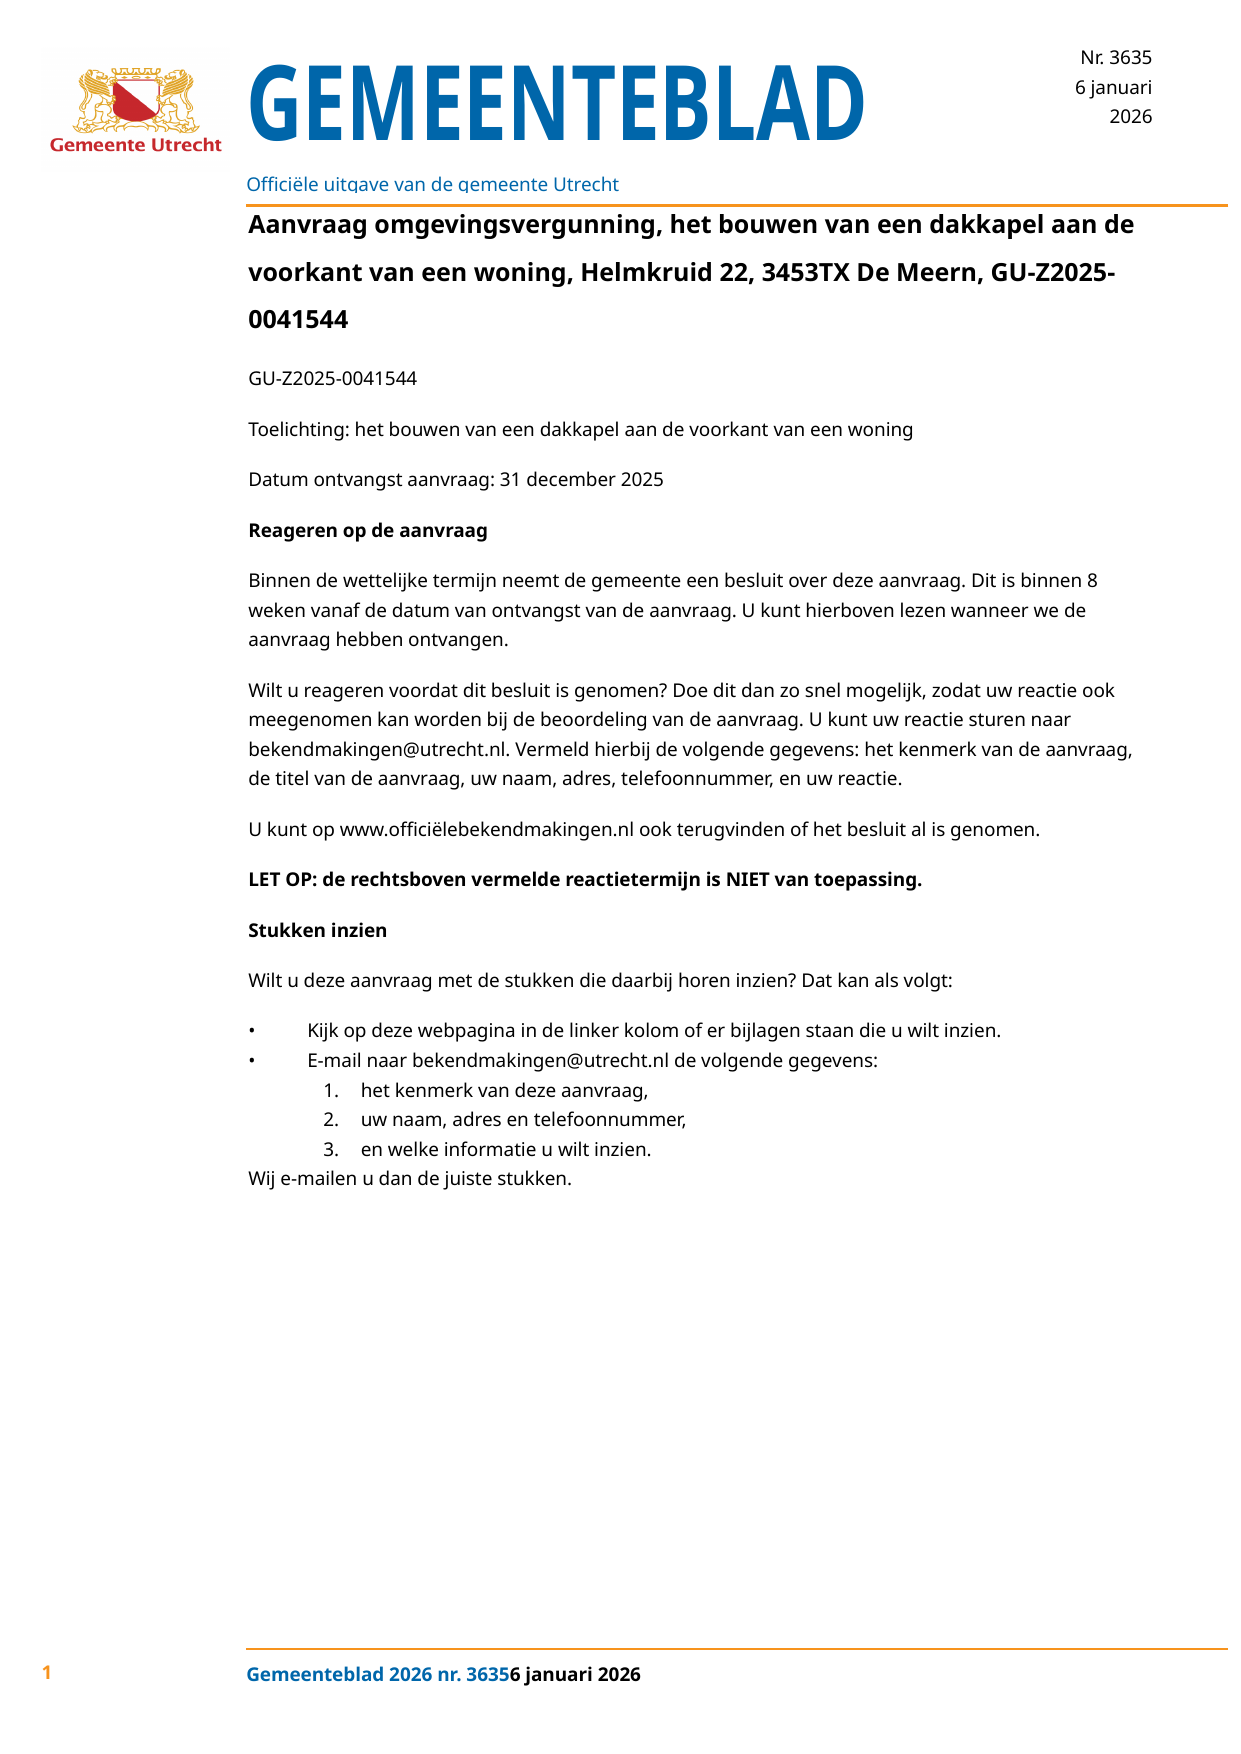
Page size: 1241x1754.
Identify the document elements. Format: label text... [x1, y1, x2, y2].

text GU-Z2025-0041544 [248, 366, 1152, 391]
text Wilt u deze aanvraag met de stukken die daarbij horen inzien? Dat kan als volgt: [248, 967, 1152, 993]
text U kunt op www.officiëlebekendmakingen.nl ook terugvinden of het besluit al is genomen. [248, 816, 1152, 842]
text Wilt u reageren voordat dit besluit is genomen? Doe dit dan zo snel mogelijk, zodat uw reactie ook meegenomen kan worden bij de beoordeling van de aanvraag. U kunt uw reactie sturen naar bekendmakingen@utrecht.nl. Vermeld hierbij de volgende gegevens: het kenmerk van de aanvraag, de titel van de aanvraag, uw naam, adres, telefoonnummer, en uw reactie. [248, 677, 1152, 791]
picture [41, 47, 231, 172]
text Aanvraag omgevingsvergunning, het bouwen van een dakkapel aan de voorkant van een woning, Helmkruid 22, 3453TX De Meern, GU-Z2025-0041544 [248, 207, 1152, 336]
text Reageren op de aanvraag [248, 517, 1152, 542]
list Kijk op deze webpagina in de linker kolom of er bijlagen staan die u wilt inzien. [248, 1018, 1152, 1043]
list het kenmerk van deze aanvraag, [323, 1077, 1152, 1102]
list uw naam, adres en telefoonnummer, [323, 1106, 1152, 1132]
text Toelichting: het bouwen van een dakkapel aan de voorkant van een woning [248, 416, 1152, 442]
text LET OP: de rechtsboven vermelde reactietermijn is NIET van toepassing. [248, 866, 1152, 892]
text Wij e-mailen u dan de juiste stukken. [248, 1166, 1152, 1191]
text Binnen de wettelijke termijn neemt de gemeente een besluit over deze aanvraag. Dit is binnen 8 weken vanaf de datum van ontvangst van de aanvraag. U kunt hierboven lezen wanneer we de aanvraag hebben ontvangen. [248, 567, 1152, 652]
text Datum ontvangst aanvraag: 31 december 2025 [248, 466, 1152, 492]
text Stukken inzien [248, 917, 1152, 942]
list E-mail naar bekendmakingen@utrecht.nl de volgende gegevens: [248, 1047, 1152, 1073]
list en welke informatie u wilt inzien. [323, 1136, 1152, 1162]
